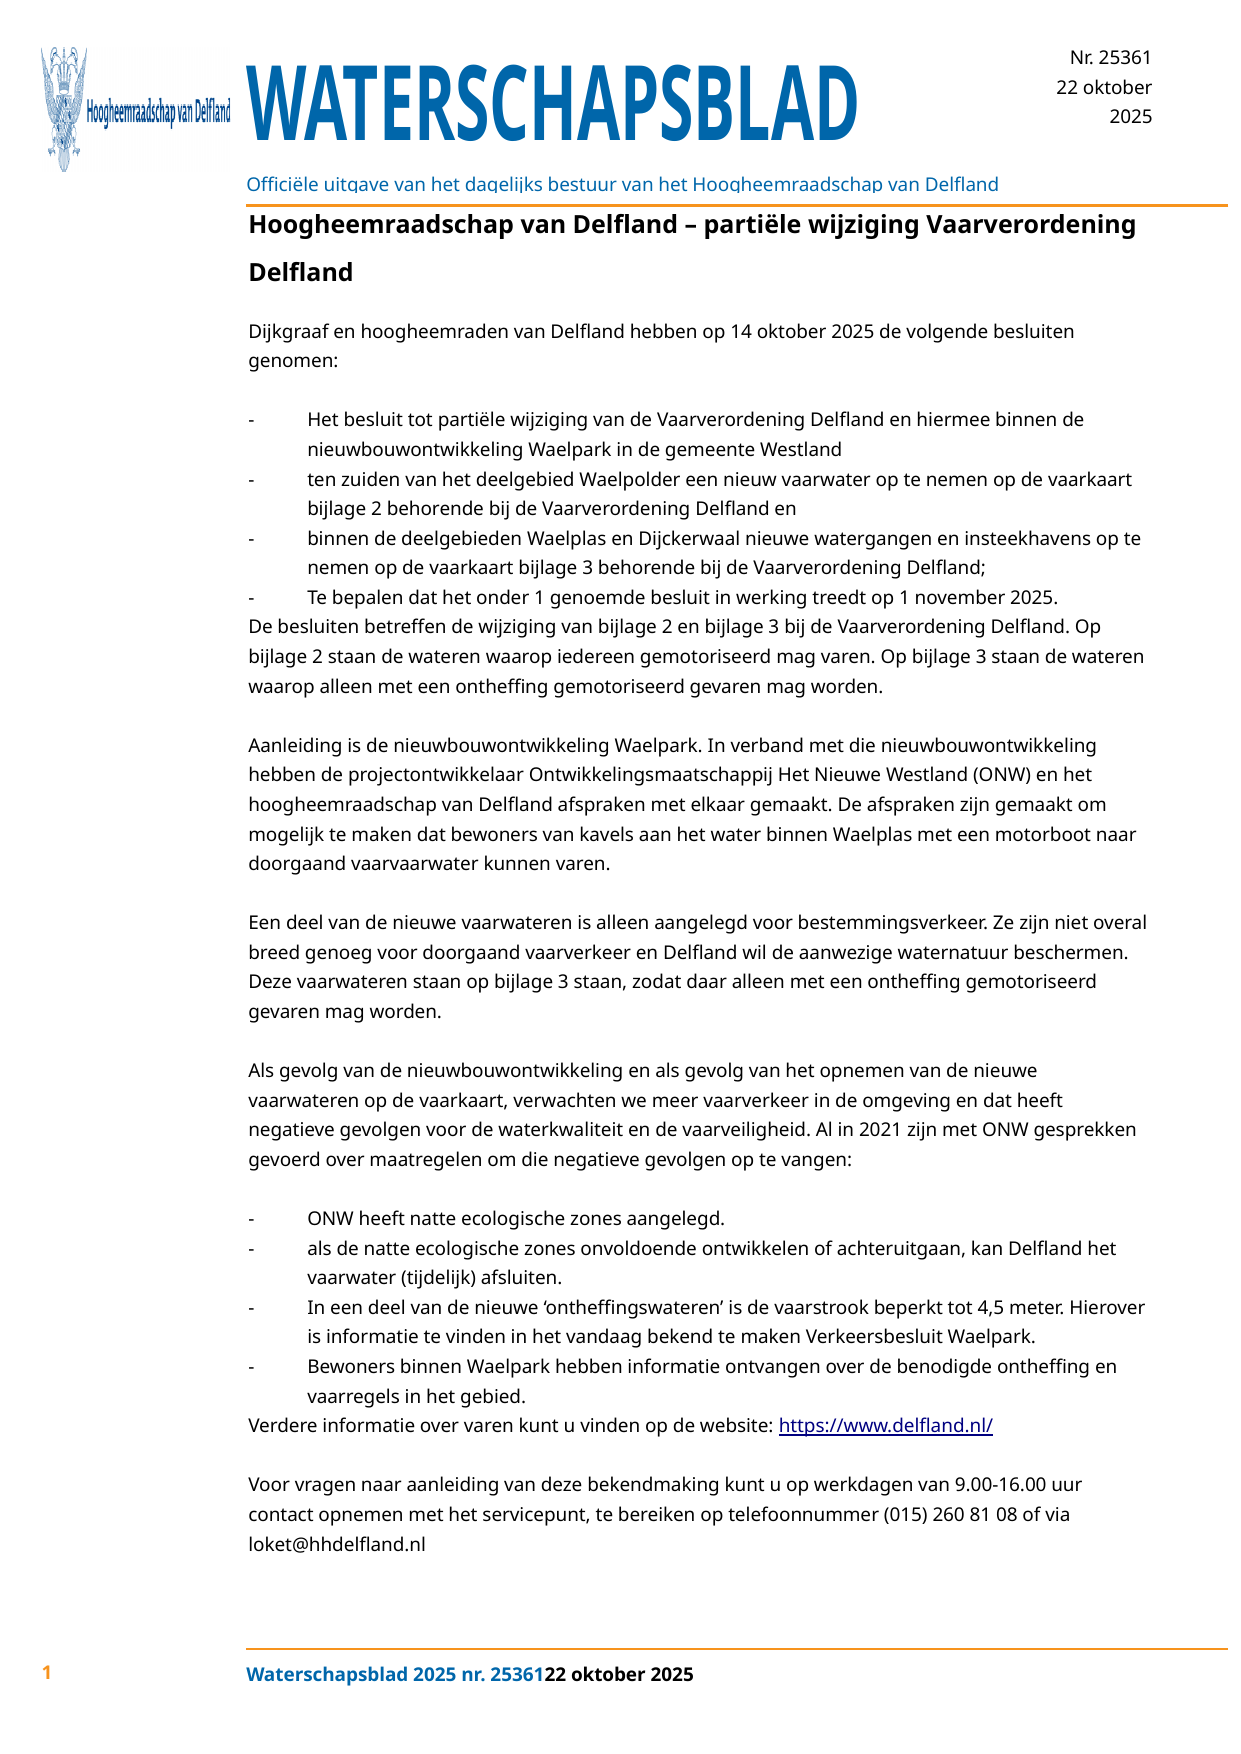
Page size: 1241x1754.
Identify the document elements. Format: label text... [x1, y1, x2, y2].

list als de natte ecologische zones onvoldoende ontwikkelen of achteruitgaan, kan Delfland het vaarwater (tijdelijk) afsluiten. [248, 1235, 1152, 1290]
picture [41, 47, 231, 172]
text De besluiten betreffen de wijziging van bijlage 2 en bijlage 3 bij de Vaarverordening Delfland. Op bijlage 2 staan de wateren waarop iedereen gemotoriseerd mag varen. Op bijlage 3 staan de wateren waarop alleen met een ontheffing gemotoriseerd gevaren mag worden. [248, 614, 1152, 699]
list Het besluit tot partiële wijziging van de Vaarverordening Delfland en hiermee binnen de nieuwbouwontwikkeling Waelpark in de gemeente Westland [248, 407, 1152, 462]
text Voor vragen naar aanleiding van deze bekendmaking kunt u op werkdagen van 9.00-16.00 uur contact opnemen met het servicepunt, te bereiken op telefoonnummer (015) 260 81 08 of via loket@hhdelfland.nl [248, 1472, 1152, 1557]
list Te bepalen dat het onder 1 genoemde besluit in werking treedt op 1 november 2025. [248, 584, 1152, 610]
text Een deel van de nieuwe vaarwateren is alleen aangelegd voor bestemmingsverkeer. Ze zijn niet overal breed genoeg voor doorgaand vaarverkeer en Delfland wil de aanwezige waternatuur beschermen. Deze vaarwateren staan op bijlage 3 staan, zodat daar alleen met een ontheffing gemotoriseerd gevaren mag worden. [248, 909, 1152, 1024]
list ONW heeft natte ecologische zones aangelegd. [248, 1205, 1152, 1231]
list Bewoners binnen Waelpark hebben informatie ontvangen over de benodigde ontheffing en vaarregels in het gebied. [248, 1353, 1152, 1409]
list binnen de deelgebieden Waelplas en Dijckerwaal nieuwe watergangen en insteekhavens op te nemen op de vaarkaart bijlage 3 behorende bij de Vaarverordening Delfland; [248, 525, 1152, 580]
text Verdere informatie over varen kunt u vinden op de website: https://www.delfland.nl/ [248, 1412, 1152, 1438]
text Hoogheemraadschap van Delfland – partiële wijziging Vaarverordening Delfland [248, 207, 1152, 288]
list ten zuiden van het deelgebied Waelpolder een nieuw vaarwater op te nemen op de vaarkaart bijlage 2 behorende bij de Vaarverordening Delfland en [248, 466, 1152, 521]
list In een deel van de nieuwe ‘ontheffingswateren’ is de vaarstrook beperkt tot 4,5 meter. Hierover is informatie te vinden in het vandaag bekend te maken Verkeersbesluit Waelpark. [248, 1294, 1152, 1349]
text Als gevolg van de nieuwbouwontwikkeling en als gevolg van het opnemen van de nieuwe vaarwateren op de vaarkaart, verwachten we meer vaarverkeer in de omgeving en dat heeft negatieve gevolgen voor de waterkwaliteit en de vaarveiligheid. Al in 2021 zijn met ONW gesprekken gevoerd over maatregelen om die negatieve gevolgen op te vangen: [248, 1057, 1152, 1172]
text Dijkgraaf en hoogheemraden van Delfland hebben op 14 oktober 2025 de volgende besluiten genomen: [248, 318, 1152, 373]
text Aanleiding is de nieuwbouwontwikkeling Waelpark. In verband met die nieuwbouwontwikkeling hebben de projectontwikkelaar Ontwikkelingsmaatschappij Het Nieuwe Westland (ONW) en het hoogheemraadschap van Delfland afspraken met elkaar gemaakt. De afspraken zijn gemaakt om mogelijk te maken dat bewoners van kavels aan het water binnen Waelplas met een motorboot naar doorgaand vaarvaarwater kunnen varen. [248, 732, 1152, 876]
